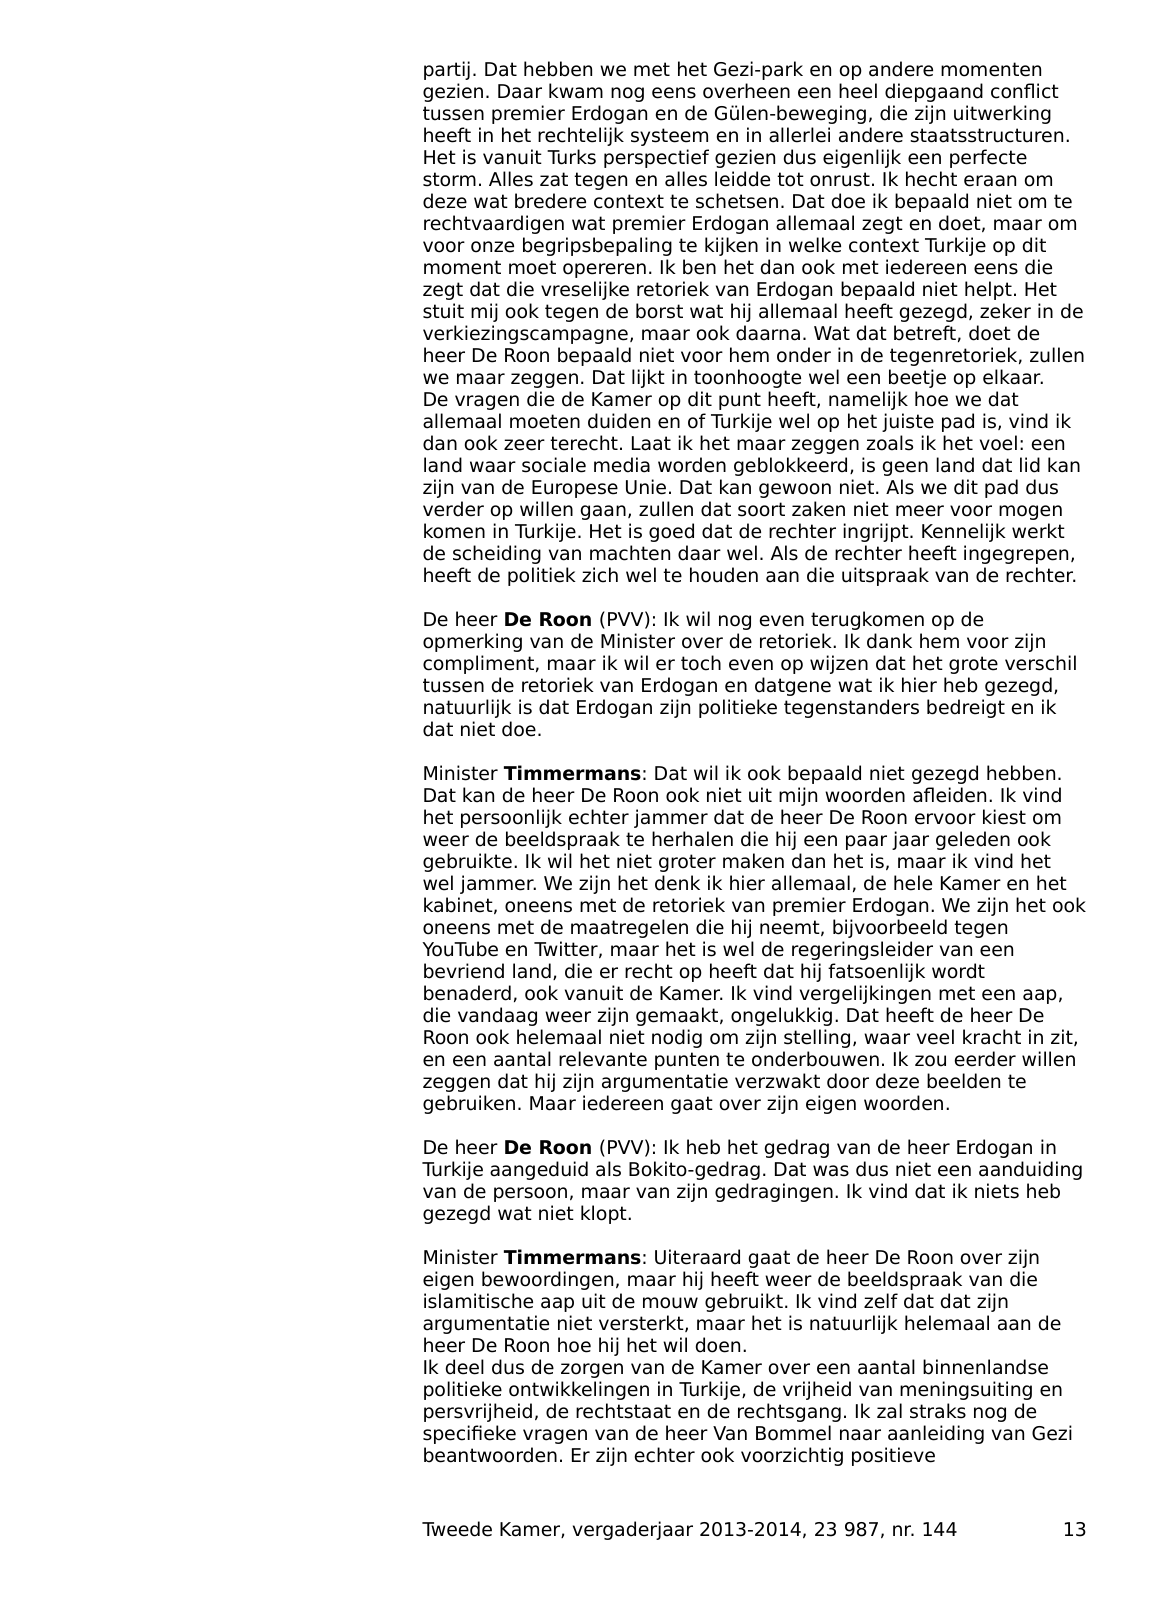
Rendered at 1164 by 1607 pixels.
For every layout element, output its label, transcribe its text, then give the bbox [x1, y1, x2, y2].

text Minister Timmermans: Uiteraard gaat de heer De Roon over zijn eigen bewoordingen, maar hij heeft weer de beeldspraak van die islamitische aap uit de mouw gebruikt. Ik vind zelf dat dat zijn argumentatie niet versterkt, maar het is natuurlijk helemaal aan de heer De Roon hoe hij het wil doen. [422, 1247, 1087, 1357]
text De heer De Roon (PVV): Ik wil nog even terugkomen op de opmerking van de Minister over de retoriek. Ik dank hem voor zijn compliment, maar ik wil er toch even op wijzen dat het grote verschil tussen de retoriek van Erdogan en datgene wat ik hier heb gezegd, natuurlijk is dat Erdogan zijn politieke tegenstanders bedreigt en ik dat niet doe. [422, 609, 1087, 741]
text De vragen die de Kamer op dit punt heeft, namelijk hoe we dat allemaal moeten duiden en of Turkije wel op het juiste pad is, vind ik dan ook zeer terecht. Laat ik het maar zeggen zoals ik het voel: een land waar sociale media worden geblokkeerd, is geen land dat lid kan zijn van de Europese Unie. Dat kan gewoon niet. Als we dit pad dus verder op willen gaan, zullen dat soort zaken niet meer voor mogen komen in Turkije. Het is goed dat de rechter ingrijpt. Kennelijk werkt de scheiding van machten daar wel. Als de rechter heeft ingegrepen, heeft de politiek zich wel te houden aan die uitspraak van de rechter. [422, 389, 1087, 587]
text Minister Timmermans: Dat wil ik ook bepaald niet gezegd hebben. Dat kan de heer De Roon ook niet uit mijn woorden afleiden. Ik vind het persoonlijk echter jammer dat de heer De Roon ervoor kiest om weer de beeldspraak te herhalen die hij een paar jaar geleden ook gebruikte. Ik wil het niet groter maken dan het is, maar ik vind het wel jammer. We zijn het denk ik hier allemaal, de hele Kamer en het kabinet, oneens met de retoriek van premier Erdogan. We zijn het ook oneens met de maatregelen die hij neemt, bijvoorbeeld tegen YouTube en Twitter, maar het is wel de regeringsleider van een bevriend land, die er recht op heeft dat hij fatsoenlijk wordt benaderd, ook vanuit de Kamer. Ik vind vergelijkingen met een aap, die vandaag weer zijn gemaakt, ongelukkig. Dat heeft de heer De Roon ook helemaal niet nodig om zijn stelling, waar veel kracht in zit, en een aantal relevante punten te onderbouwen. Ik zou eerder willen zeggen dat hij zijn argumentatie verzwakt door deze beelden te gebruiken. Maar iedereen gaat over zijn eigen woorden. [422, 763, 1087, 1114]
text partij. Dat hebben we met het Gezi-park en op andere momenten gezien. Daar kwam nog eens overheen een heel diepgaand conflict tussen premier Erdogan en de Gülen-beweging, die zijn uitwerking heeft in het rechtelijk systeem en in allerlei andere staatsstructuren. Het is vanuit Turks perspectief gezien dus eigenlijk een perfecte storm. Alles zat tegen en alles leidde tot onrust. Ik hecht eraan om deze wat bredere context te schetsen. Dat doe ik bepaald niet om te rechtvaardigen wat premier Erdogan allemaal zegt en doet, maar om voor onze begripsbepaling te kijken in welke context Turkije op dit moment moet opereren. Ik ben het dan ook met iedereen eens die zegt dat die vreselijke retoriek van Erdogan bepaald niet helpt. Het stuit mij ook tegen de borst wat hij allemaal heeft gezegd, zeker in de verkiezingscampagne, maar ook daarna. Wat dat betreft, doet de heer De Roon bepaald niet voor hem onder in de tegenretoriek, zullen we maar zeggen. Dat lijkt in toonhoogte wel een beetje op elkaar. [422, 59, 1087, 389]
text Ik deel dus de zorgen van de Kamer over een aantal binnenlandse politieke ontwikkelingen in Turkije, de vrijheid van meningsuiting en persvrijheid, de rechtstaat en de rechtsgang. Ik zal straks nog de specifieke vragen van de heer Van Bommel naar aanleiding van Gezi beantwoorden. Er zijn echter ook voorzichtig positieve [422, 1357, 1087, 1467]
text De heer De Roon (PVV): Ik heb het gedrag van de heer Erdogan in Turkije aangeduid als Bokito-gedrag. Dat was dus niet een aanduiding van de persoon, maar van zijn gedragingen. Ik vind dat ik niets heb gezegd wat niet klopt. [422, 1137, 1087, 1224]
